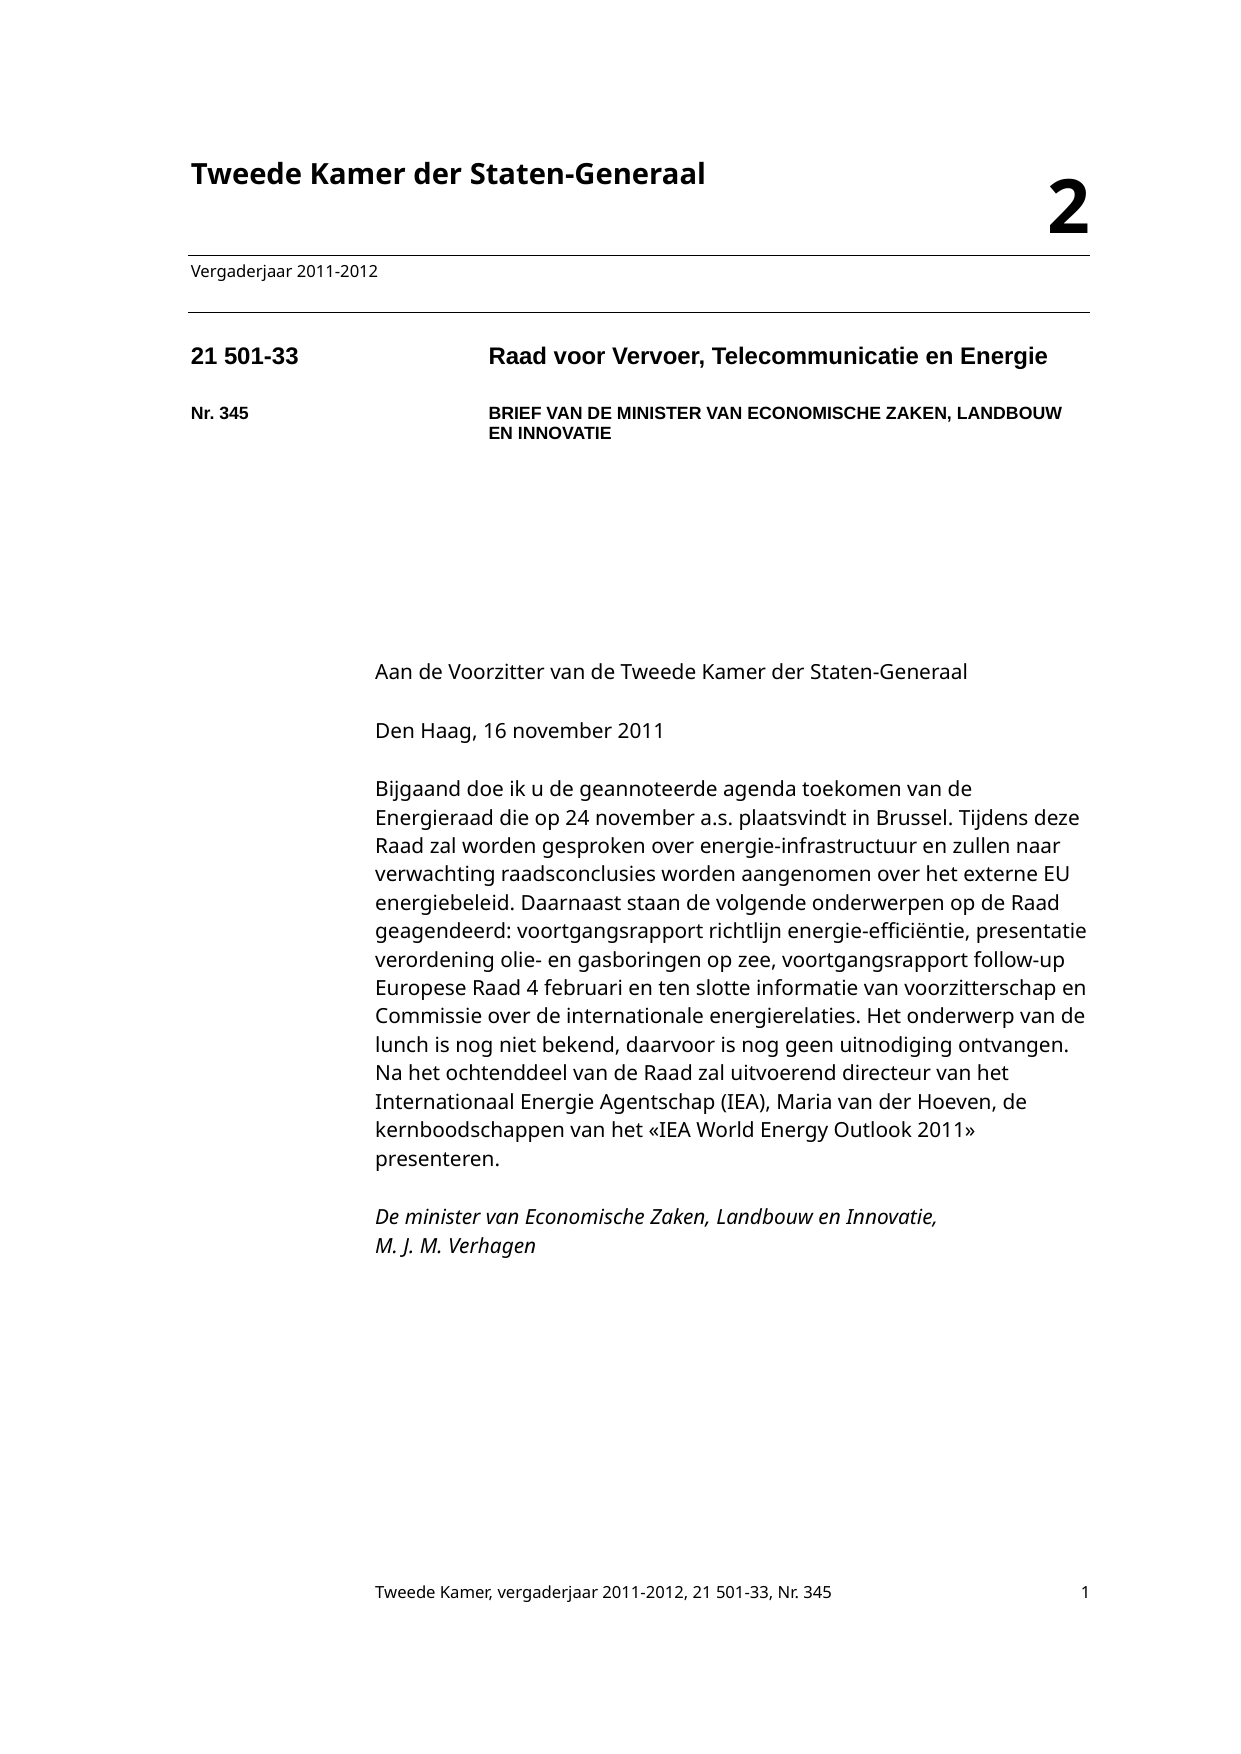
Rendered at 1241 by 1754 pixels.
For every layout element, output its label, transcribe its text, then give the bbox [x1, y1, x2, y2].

table_header 2 [910, 150, 1090, 255]
text Den Haag, 16 november 2011 [375, 716, 1090, 744]
table_header Tweede Kamer der Staten-Generaal [188, 150, 909, 255]
table_cell Vergaderjaar 2011-2012 [188, 256, 485, 312]
table_cell BRIEF VAN DE MINISTER VAN ECONOMISCHE ZAKEN, LANDBOUW EN INNOVATIE [485, 399, 1090, 539]
table_cell Raad voor Vervoer, Telecommunicatie en Energie [485, 339, 1090, 399]
table_cell [188, 313, 485, 339]
text Aan de Voorzitter van de Tweede Kamer der Staten-Generaal [375, 657, 1090, 686]
table_cell [485, 313, 1090, 339]
table_cell [485, 256, 1090, 312]
text De minister van Economische Zaken, Landbouw en Innovatie, [375, 1202, 1090, 1231]
table_cell Nr. 345 [188, 399, 485, 539]
text Bijgaand doe ik u de geannoteerde agenda toekomen van de Energieraad die op 24 november a.s. plaatsvindt in Brussel. Tijdens deze Raad zal worden gesproken over energie-infrastructuur en zullen naar verwachting raadsconclusies worden aangenomen over het externe EU energiebeleid. Daarnaast staan de volgende onderwerpen op de Raad geagendeerd: voortgangsrapport richtlijn energie-efficiëntie, presentatie verordening olie- en gasboringen op zee, voortgangsrapport follow-up Europese Raad 4 februari en ten slotte informatie van voorzitterschap en Commissie over de internationale energierelaties. Het onderwerp van de lunch is nog niet bekend, daarvoor is nog geen uitnodiging ontvangen. Na het ochtenddeel van de Raad zal uitvoerend directeur van het Internationaal Energie Agentschap (IEA), Maria van der Hoeven, de kernboodschappen van het «IEA World Energy Outlook 2011» presenteren. [375, 774, 1090, 1172]
text M. J. M. Verhagen [375, 1231, 1090, 1259]
table_cell 21 501-33 [188, 339, 485, 399]
